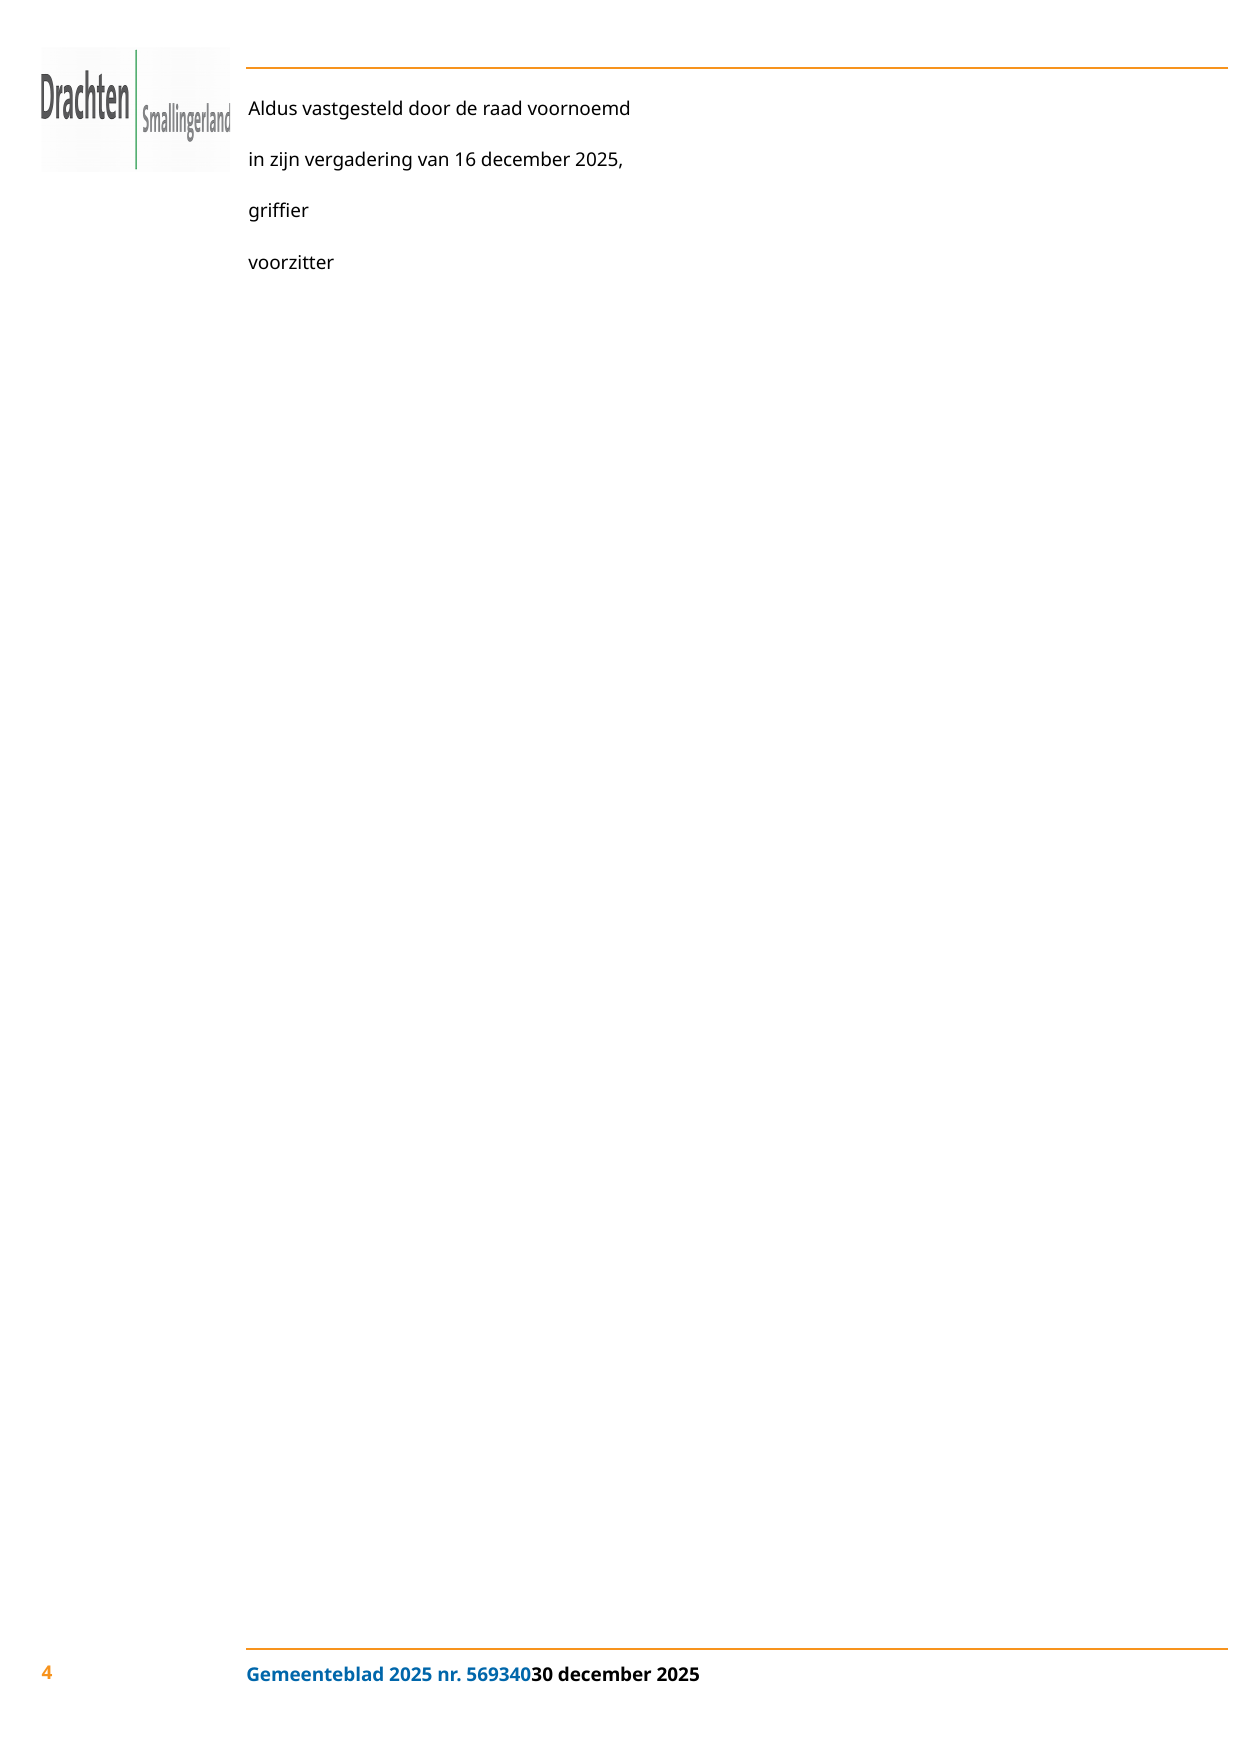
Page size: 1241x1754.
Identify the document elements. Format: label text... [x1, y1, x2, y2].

text voorzitter [248, 249, 1152, 275]
text griffier [248, 198, 1152, 223]
text Aldus vastgesteld door de raad voornoemd [248, 95, 1152, 121]
text in zijn vergadering van 16 december 2025, [248, 146, 1152, 172]
picture [41, 47, 231, 172]
